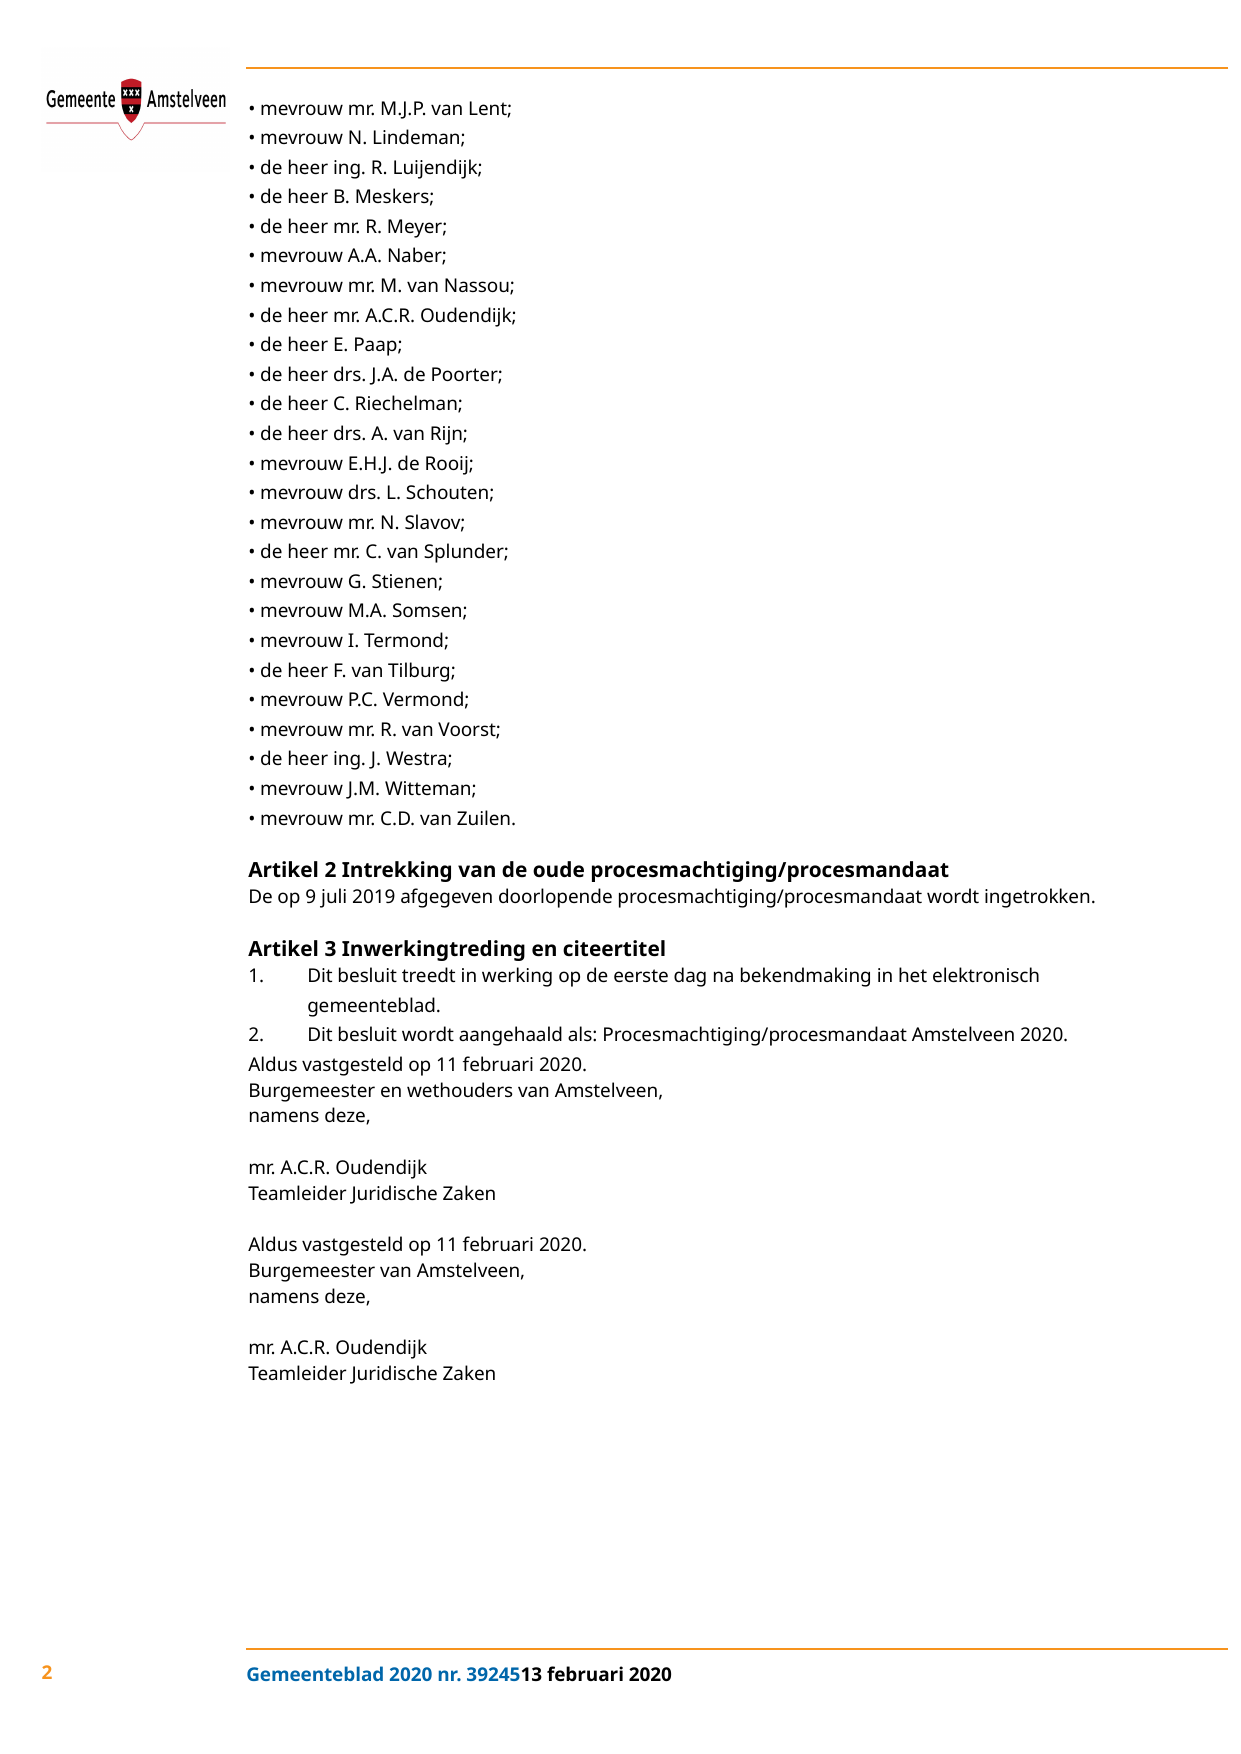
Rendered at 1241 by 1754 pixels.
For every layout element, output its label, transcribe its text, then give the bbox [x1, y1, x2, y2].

text Aldus vastgesteld op 11 februari 2020. [248, 1051, 1152, 1077]
text • mevrouw E.H.J. de Rooij; [248, 450, 1152, 476]
text • mevrouw mr. N. Slavov; [248, 509, 1152, 535]
text namens deze, [248, 1283, 1152, 1308]
text • mevrouw G. Stienen; [248, 568, 1152, 594]
text • mevrouw P.C. Vermond; [248, 686, 1152, 712]
text • mevrouw mr. R. van Voorst; [248, 716, 1152, 742]
text • mevrouw drs. L. Schouten; [248, 479, 1152, 505]
text Teamleider Juridische Zaken [248, 1180, 1152, 1206]
text mr. A.C.R. Oudendijk [248, 1154, 1152, 1180]
text Burgemeester van Amstelveen, [248, 1257, 1152, 1283]
text • de heer ing. J. Westra; [248, 746, 1152, 771]
list Dit besluit wordt aangehaald als: Procesmachtiging/procesmandaat Amstelveen 2020. [248, 1022, 1152, 1047]
text • mevrouw J.M. Witteman; [248, 775, 1152, 801]
text • mevrouw N. Lindeman; [248, 124, 1152, 150]
text • mevrouw mr. M.J.P. van Lent; [248, 95, 1152, 121]
text Burgemeester en wethouders van Amstelveen, [248, 1077, 1152, 1103]
list Dit besluit treedt in werking op de eerste dag na bekendmaking in het elektronisch gemeenteblad. [248, 962, 1152, 1018]
text Artikel 2 Intrekking van de oude procesmachtiging/procesmandaat [248, 855, 1152, 884]
text Teamleider Juridische Zaken [248, 1360, 1152, 1386]
text • de heer F. van Tilburg; [248, 657, 1152, 683]
text • de heer drs. J.A. de Poorter; [248, 361, 1152, 387]
text • mevrouw I. Termond; [248, 627, 1152, 653]
text • mevrouw mr. M. van Nassou; [248, 272, 1152, 298]
text • de heer ing. R. Luijendijk; [248, 154, 1152, 180]
text • de heer drs. A. van Rijn; [248, 420, 1152, 446]
text Aldus vastgesteld op 11 februari 2020. [248, 1231, 1152, 1257]
text • de heer B. Meskers; [248, 183, 1152, 209]
text • de heer mr. C. van Splunder; [248, 538, 1152, 564]
picture [41, 47, 231, 172]
text • de heer E. Paap; [248, 331, 1152, 357]
text Artikel 3 Inwerkingtreding en citeertitel [248, 934, 1152, 962]
text De op 9 juli 2019 afgegeven doorlopende procesmachtiging/procesmandaat wordt ingetrokken. [248, 884, 1152, 909]
text • de heer mr. R. Meyer; [248, 213, 1152, 239]
text • de heer C. Riechelman; [248, 391, 1152, 416]
text namens deze, [248, 1103, 1152, 1128]
text • mevrouw A.A. Naber; [248, 243, 1152, 268]
text • mevrouw mr. C.D. van Zuilen. [248, 805, 1152, 831]
text • mevrouw M.A. Somsen; [248, 598, 1152, 623]
text mr. A.C.R. Oudendijk [248, 1334, 1152, 1360]
text • de heer mr. A.C.R. Oudendijk; [248, 302, 1152, 328]
